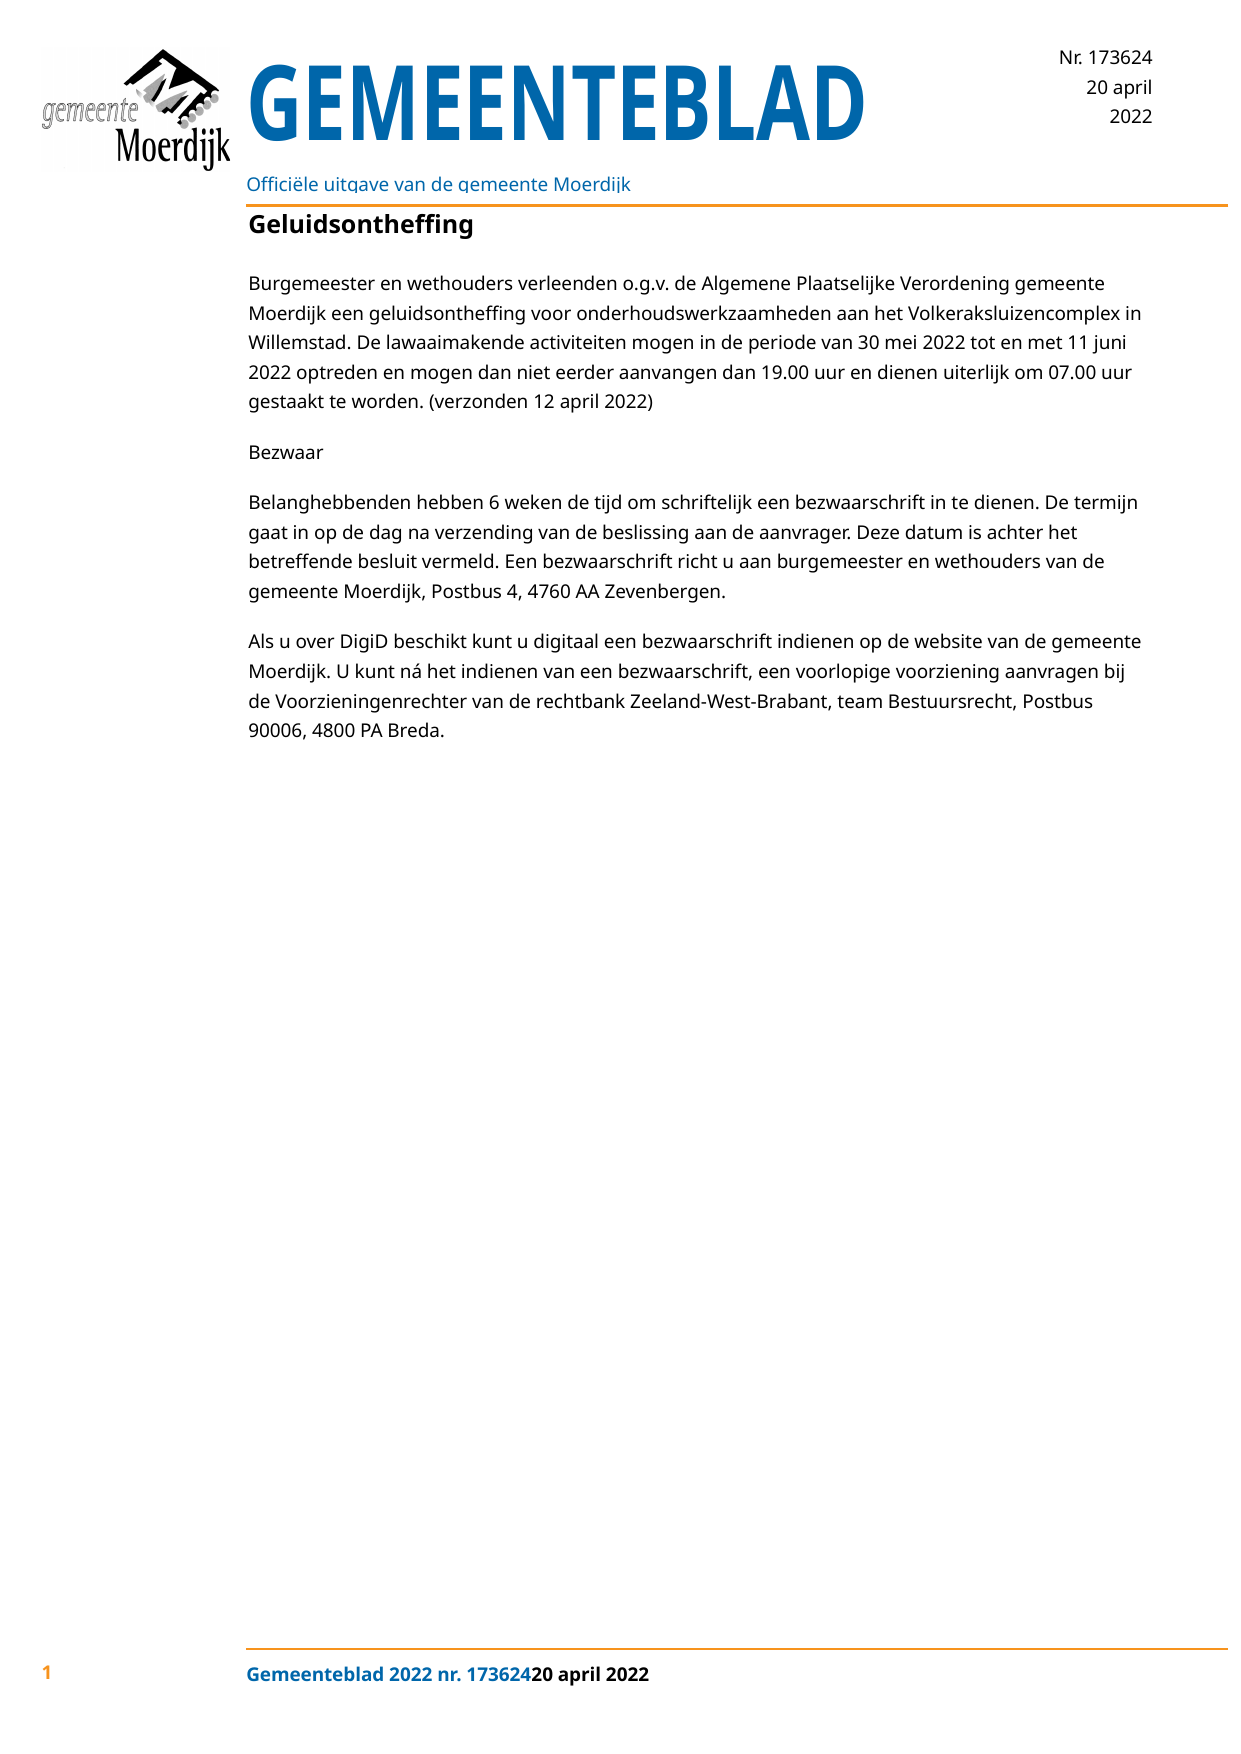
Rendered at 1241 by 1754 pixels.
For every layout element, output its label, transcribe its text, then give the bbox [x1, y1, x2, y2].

text Burgemeester en wethouders verleenden o.g.v. de Algemene Plaatselijke Verordening gemeente Moerdijk een geluidsontheffing voor onderhoudswerkzaamheden aan het Volkeraksluizencomplex in Willemstad. De lawaaimakende activiteiten mogen in de periode van 30 mei 2022 tot en met 11 juni 2022 optreden en mogen dan niet eerder aanvangen dan 19.00 uur en dienen uiterlijk om 07.00 uur gestaakt te worden. (verzonden 12 april 2022) [248, 270, 1152, 414]
text Bezwaar [248, 439, 1152, 465]
text Belanghebbenden hebben 6 weken de tijd om schriftelijk een bezwaarschrift in te dienen. De termijn gaat in op de dag na verzending van de beslissing aan de aanvrager. Deze datum is achter het betreffende besluit vermeld. Een bezwaarschrift richt u aan burgemeester en wethouders van de gemeente Moerdijk, Postbus 4, 4760 AA Zevenbergen. [248, 489, 1152, 604]
text Geluidsontheffing [248, 207, 1152, 241]
text Als u over DigiD beschikt kunt u digitaal een bezwaarschrift indienen op de website van de gemeente Moerdijk. U kunt ná het indienen van een bezwaarschrift, een voorlopige voorziening aanvragen bij de Voorzieningenrechter van de rechtbank Zeeland-West-Brabant, team Bestuursrecht, Postbus 90006, 4800 PA Breda. [248, 629, 1152, 743]
picture [41, 47, 231, 172]
